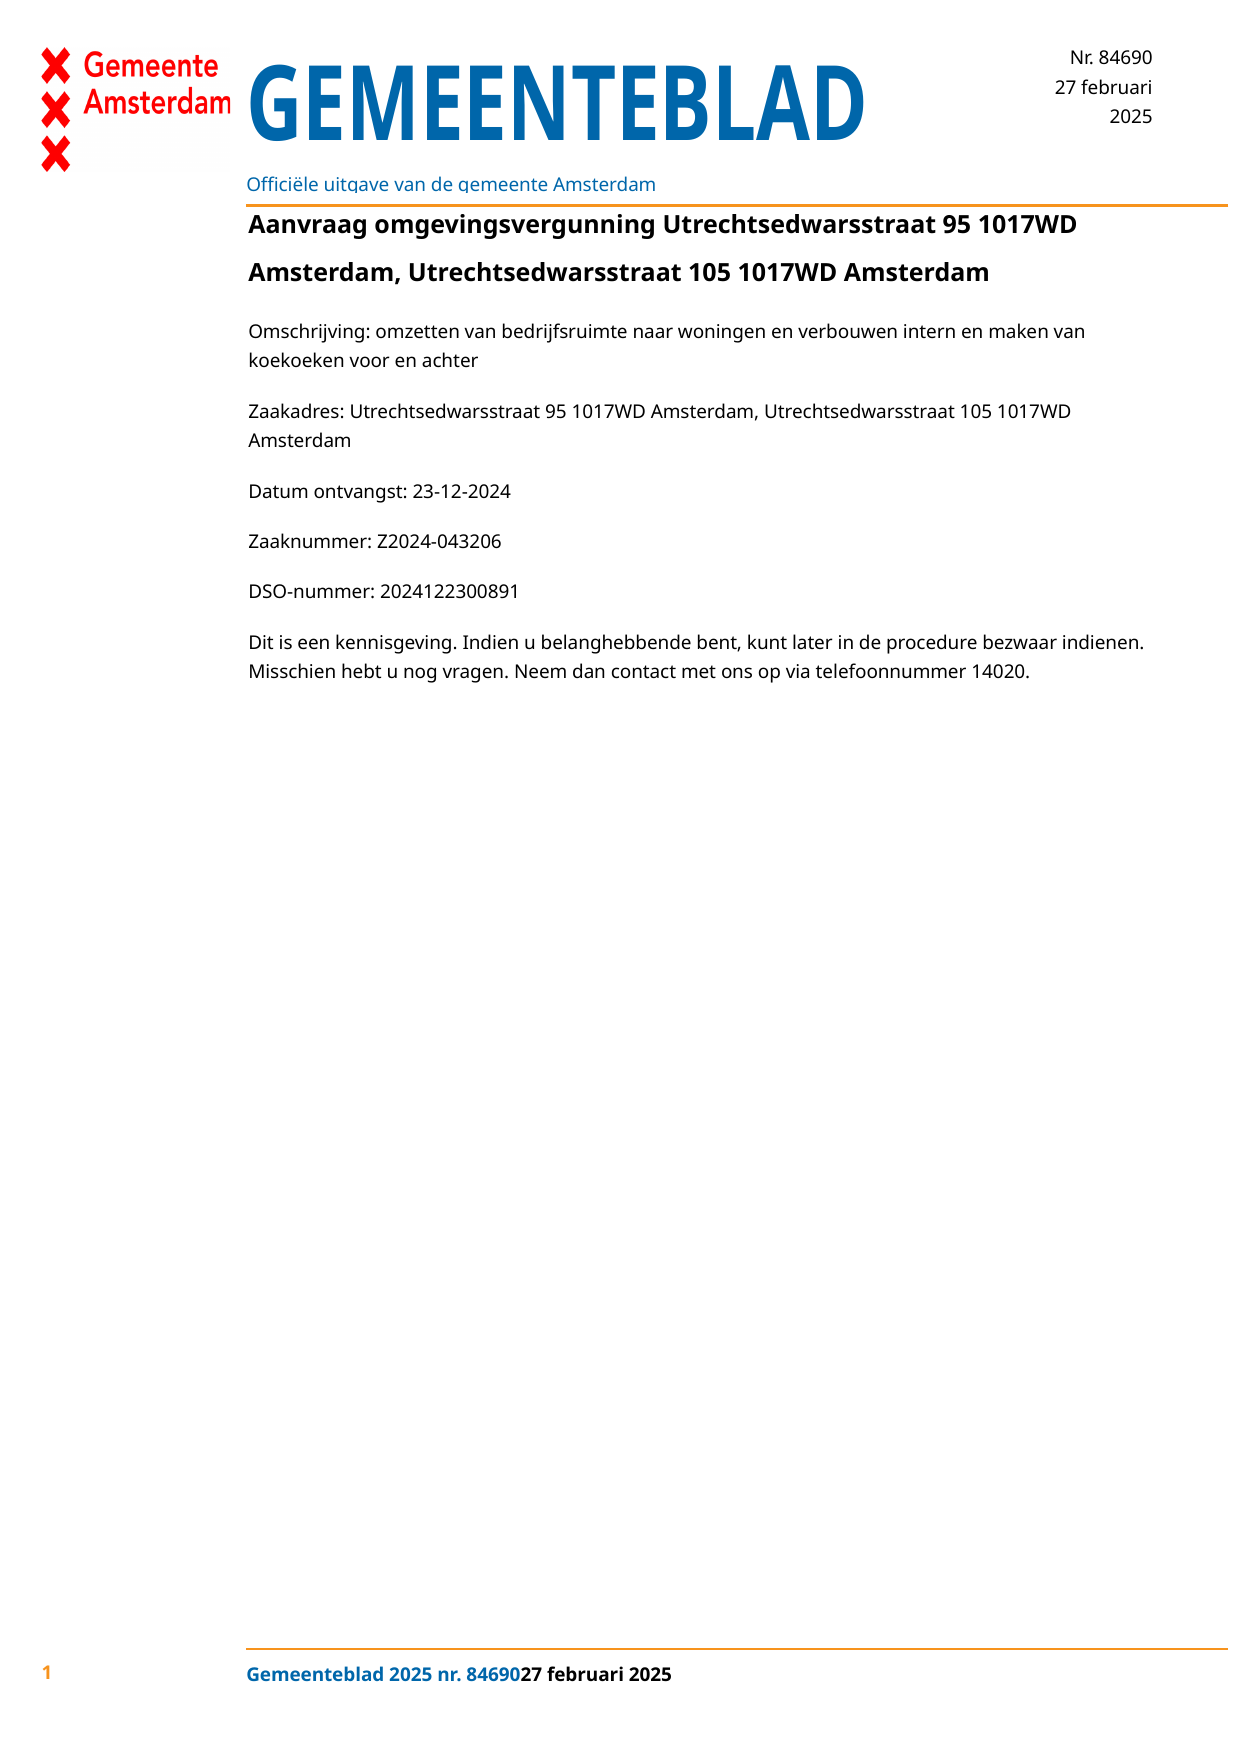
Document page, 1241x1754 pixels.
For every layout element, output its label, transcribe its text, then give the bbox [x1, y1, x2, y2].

text Zaakadres: Utrechtsedwarsstraat 95 1017WD Amsterdam, Utrechtsedwarsstraat 105 1017WD Amsterdam [248, 398, 1152, 453]
text Datum ontvangst: 23-12-2024 [248, 478, 1152, 504]
text Aanvraag omgevingsvergunning Utrechtsedwarsstraat 95 1017WD Amsterdam, Utrechtsedwarsstraat 105 1017WD Amsterdam [248, 207, 1152, 288]
text Zaaknummer: Z2024-043206 [248, 528, 1152, 554]
text Dit is een kennisgeving. Indien u belanghebbende bent, kunt later in de procedure bezwaar indienen. Misschien hebt u nog vragen. Neem dan contact met ons op via telefoonnummer 14020. [248, 629, 1152, 684]
picture [41, 47, 231, 172]
text Omschrijving: omzetten van bedrijfsruimte naar woningen en verbouwen intern en maken van koekoeken voor en achter [248, 318, 1152, 373]
text DSO-nummer: 2024122300891 [248, 579, 1152, 604]
